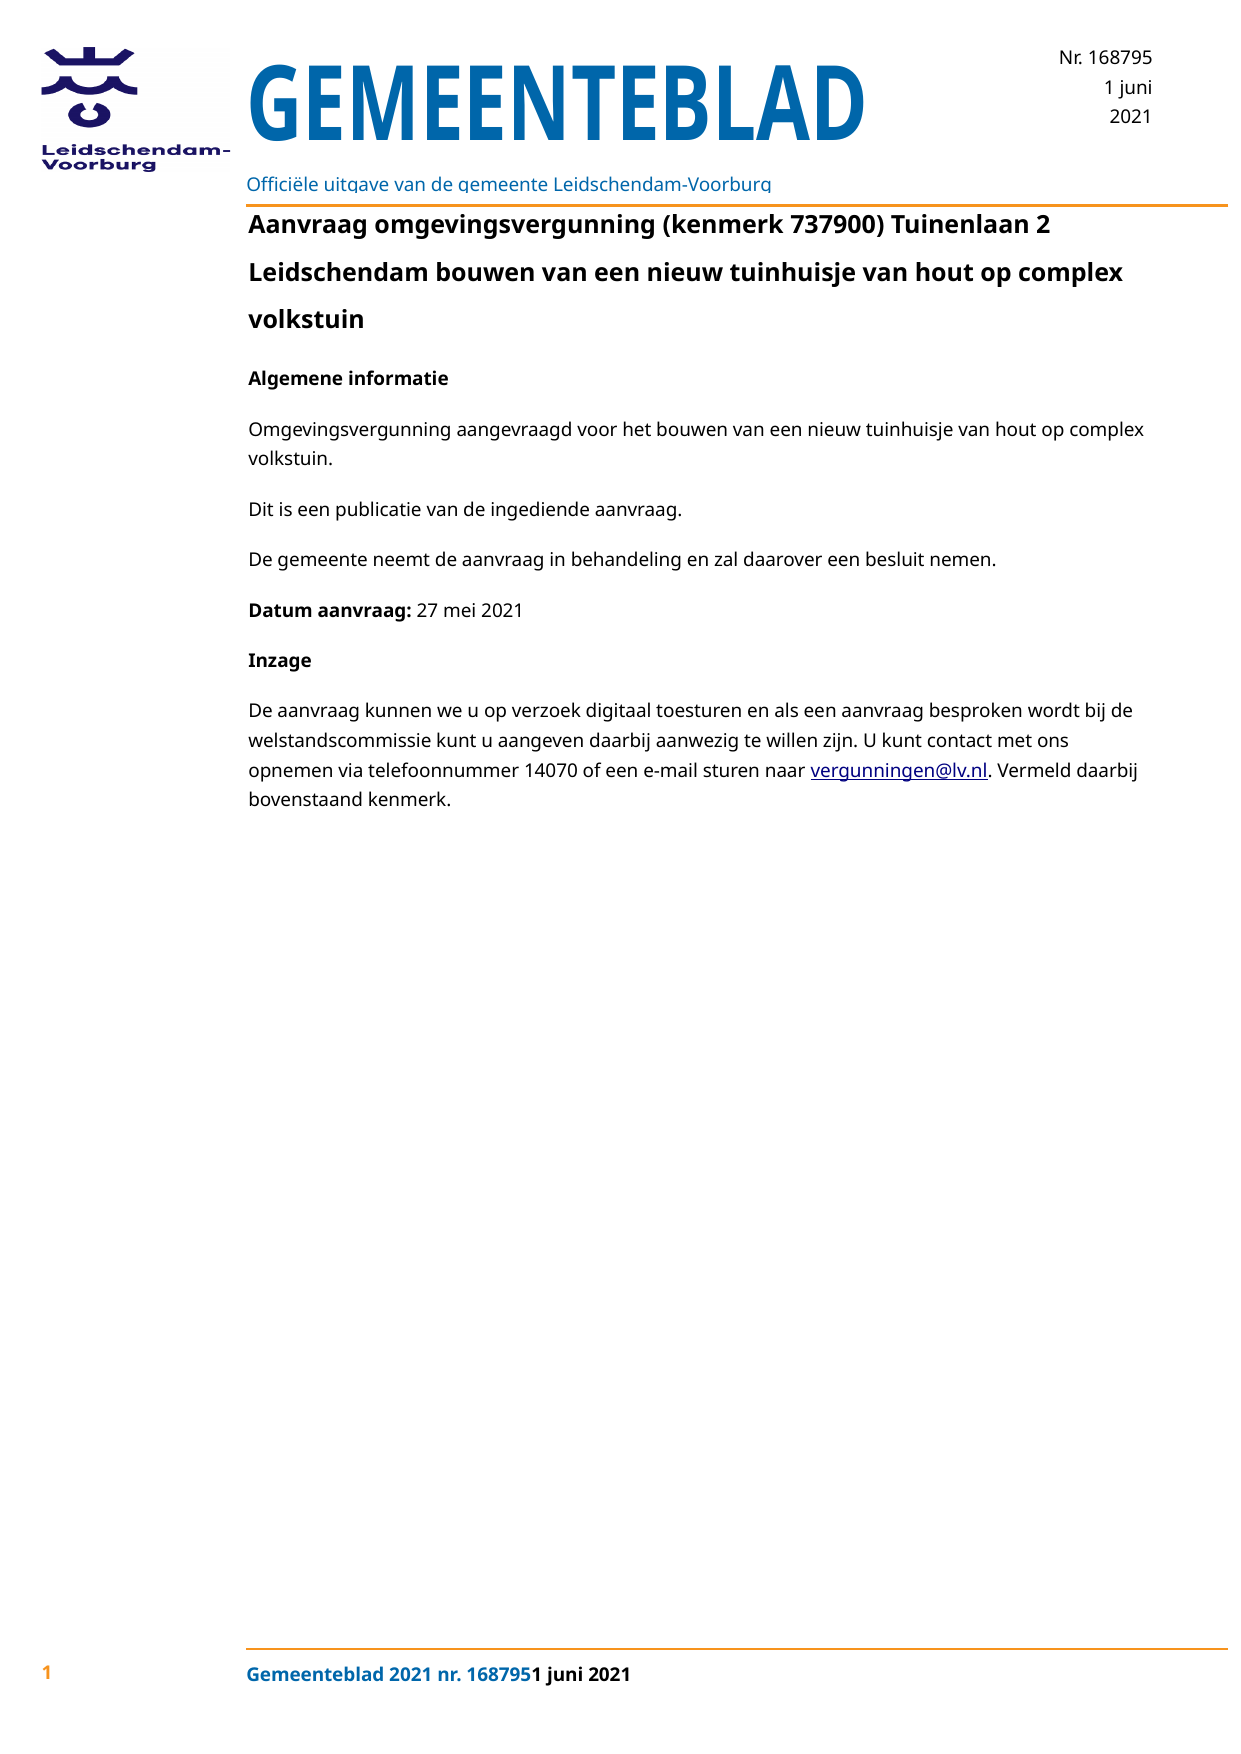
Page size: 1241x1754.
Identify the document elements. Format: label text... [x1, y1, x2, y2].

picture [41, 47, 231, 172]
text Omgevingsvergunning aangevraagd voor het bouwen van een nieuw tuinhuisje van hout op complex volkstuin. [248, 416, 1152, 471]
text Dit is een publicatie van de ingediende aanvraag. [248, 496, 1152, 522]
text Datum aanvraag: 27 mei 2021 [248, 597, 1152, 622]
text Algemene informatie [248, 366, 1152, 391]
text Aanvraag omgevingsvergunning (kenmerk 737900) Tuinenlaan 2 Leidschendam bouwen van een nieuw tuinhuisje van hout op complex volkstuin [248, 207, 1152, 336]
text De gemeente neemt de aanvraag in behandeling en zal daarover een besluit nemen. [248, 546, 1152, 572]
text De aanvraag kunnen we u op verzoek digitaal toesturen en als een aanvraag besproken wordt bij de welstandscommissie kunt u aangeven daarbij aanwezig te willen zijn. U kunt contact met ons opnemen via telefoonnummer 14070 of een e-mail sturen naar vergunningen@lv.nl. Vermeld daarbij bovenstaand kenmerk. [248, 698, 1152, 812]
text Inzage [248, 647, 1152, 673]
